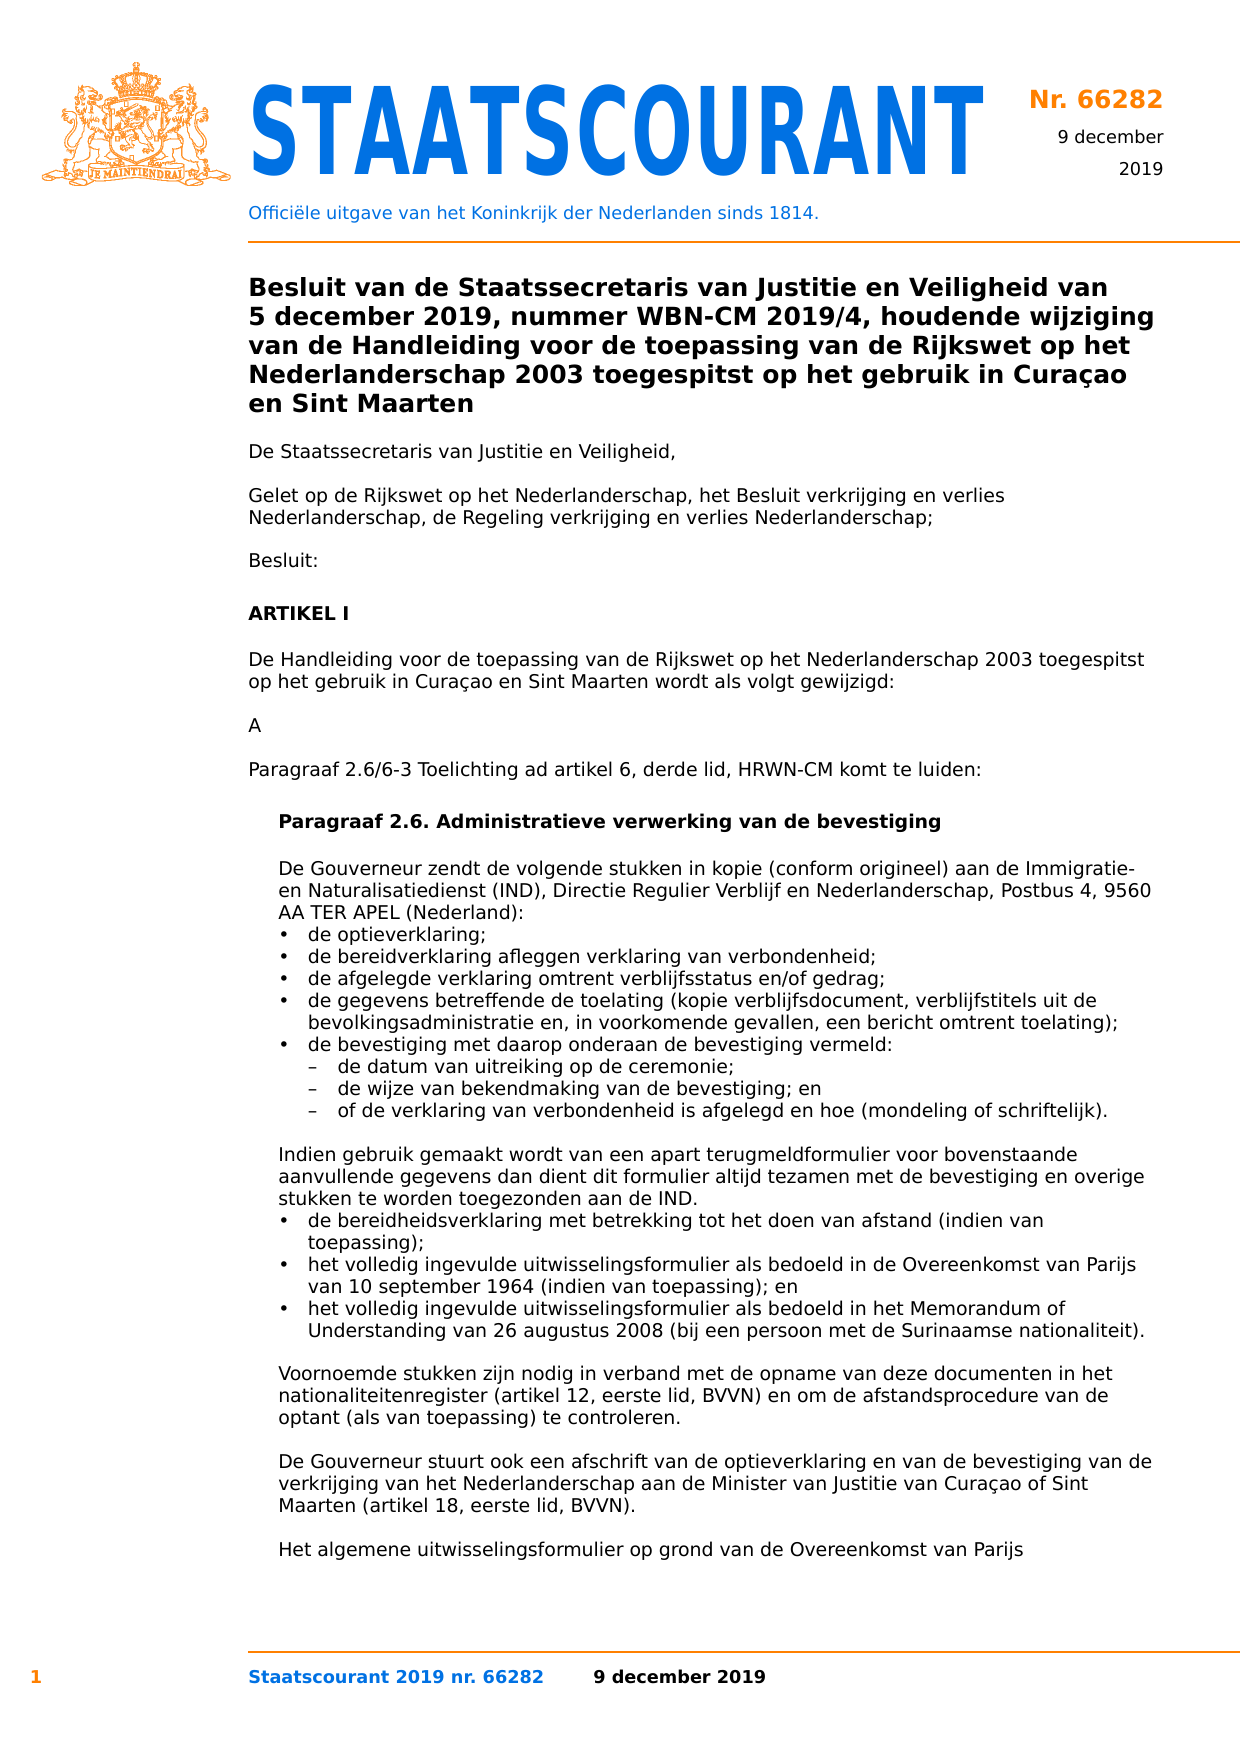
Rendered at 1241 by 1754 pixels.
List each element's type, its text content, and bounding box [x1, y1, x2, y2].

text Gelet op de Rijkswet op het Nederlanderschap, het Besluit verkrijging en verlies Nederlanderschap, de Regeling verkrijging en verlies Nederlanderschap; [248, 484, 1163, 528]
text Het algemene uitwisselingsformulier op grond van de Overeenkomst van Parijs [278, 1539, 1163, 1561]
text De Staatssecretaris van Justitie en Veiligheid, [248, 441, 1163, 463]
subtitle Besluit van de Staatssecretaris van Justitie en Veiligheid van 5 december 2019, nummer WBN-CM 2019/4, houdende wijziging van de Handleiding voor de toepassing van de Rijkswet op het Nederlanderschap 2003 toegespitst op het gebruik in Curaçao en Sint Maarten [248, 273, 1163, 419]
text A [248, 715, 1163, 737]
text • het volledig ingevulde uitwisselingsformulier als bedoeld in het Memorandum of Understanding van 26 augustus 2008 (bij een persoon met de Surinaamse nationaliteit). [278, 1297, 1163, 1341]
text Paragraaf 2.6/6-3 Toelichting ad artikel 6, derde lid, HRWN-CM komt te luiden: [248, 759, 1163, 781]
text • het volledig ingevulde uitwisselingsformulier als bedoeld in de Overeenkomst van Parijs van 10 september 1964 (indien van toepassing); en [278, 1253, 1163, 1297]
text Voornoemde stukken zijn nodig in verband met de opname van deze documenten in het nationaliteitenregister (artikel 12, eerste lid, BVVN) en om de afstandsprocedure van de optant (als van toepassing) te controleren. [278, 1363, 1163, 1429]
text • de afgelegde verklaring omtrent verblijfsstatus en/of gedrag; [278, 968, 1163, 990]
table_cell Officiële uitgave van het Koninkrijk der Nederlanden sinds 1814. [248, 203, 1240, 241]
text • de gegevens betreffende de toelating (kopie verblijfsdocument, verblijfstitels uit de bevolkingsadministratie en, in voorkomende gevallen, een bericht omtrent toelating); [278, 990, 1163, 1034]
text • de bereidverklaring afleggen verklaring van verbondenheid; [278, 946, 1163, 968]
table_header [25, 62, 248, 241]
text • de bevestiging met daarop onderaan de bevestiging vermeld: [278, 1034, 1163, 1056]
text De Handleiding voor de toepassing van de Rijkswet op het Nederlanderschap 2003 toegespitst op het gebruik in Curaçao en Sint Maarten wordt als volgt gewijzigd: [248, 649, 1163, 693]
text – of de verklaring van verbondenheid is afgelegd en hoe (mondeling of schriftelijk). [308, 1100, 1163, 1122]
text • de optieverklaring; [278, 924, 1163, 946]
text – de datum van uitreiking op de ceremonie; [308, 1056, 1163, 1078]
text De Gouverneur stuurt ook een afschrift van de optieverklaring en van de bevestiging van de verkrijging van het Nederlanderschap aan de Minister van Justitie van Curaçao of Sint Maarten (artikel 18, eerste lid, BVVN). [278, 1451, 1163, 1517]
text – de wijze van bekendmaking van de bevestiging; en [308, 1078, 1163, 1100]
subtitle ARTIKEL I [248, 602, 1163, 624]
subtitle Paragraaf 2.6. Administratieve verwerking van de bevestiging [278, 811, 1163, 833]
text Indien gebruik gemaakt wordt van een apart terugmeldformulier voor bovenstaande aanvullende gegevens dan dient dit formulier altijd tezamen met de bevestiging en overige stukken te worden toegezonden aan de IND. [278, 1144, 1163, 1209]
table_cell 9 december [998, 121, 1240, 153]
text Besluit: [248, 550, 1163, 572]
text • de bereidheidsverklaring met betrekking tot het doen van afstand (indien van toepassing); [278, 1209, 1163, 1253]
table_cell 2019 [998, 153, 1240, 203]
text De Gouverneur zendt de volgende stukken in kopie (conform origineel) aan de Immigratie- en Naturalisatiedienst (IND), Directie Regulier Verblijf en Nederlanderschap, Postbus 4, 9560 AA TER APEL (Nederland): [278, 858, 1163, 924]
picture [41, 62, 231, 186]
table_header STAATSCOURANT [248, 62, 998, 203]
table_header Nr. 66282 [998, 62, 1240, 121]
